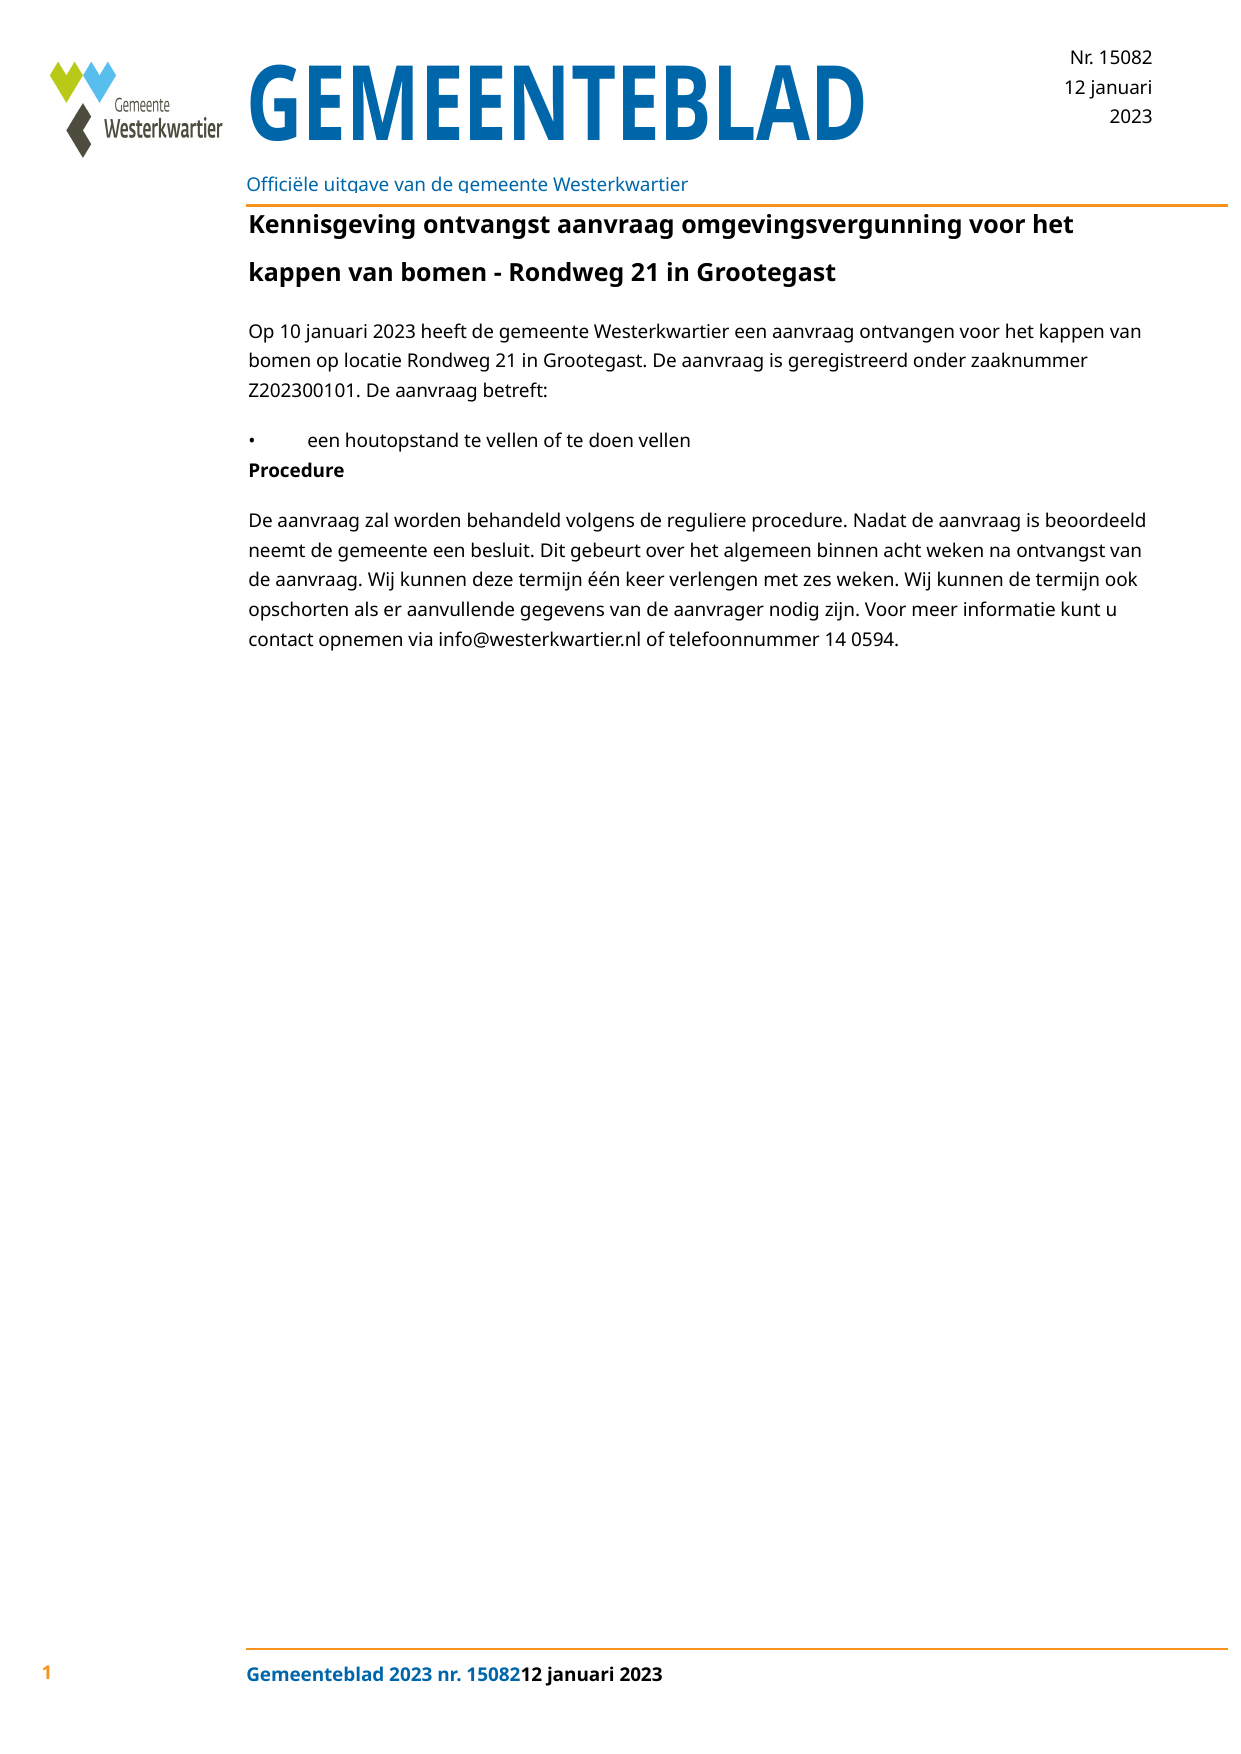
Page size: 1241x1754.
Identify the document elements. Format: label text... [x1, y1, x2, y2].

text De aanvraag zal worden behandeld volgens de reguliere procedure. Nadat de aanvraag is beoordeeld neemt de gemeente een besluit. Dit gebeurt over het algemeen binnen acht weken na ontvangst van de aanvraag. Wij kunnen deze termijn één keer verlengen met zes weken. Wij kunnen de termijn ook opschorten als er aanvullende gegevens van de aanvrager nodig zijn. Voor meer informatie kunt u contact opnemen via info@westerkwartier.nl of telefoonnummer 14 0594. [248, 507, 1152, 652]
text Op 10 januari 2023 heeft de gemeente Westerkwartier een aanvraag ontvangen voor het kappen van bomen op locatie Rondweg 21 in Grootegast. De aanvraag is geregistreerd onder zaaknummer Z202300101. De aanvraag betreft: [248, 318, 1152, 403]
text Procedure [248, 457, 1152, 483]
text Kennisgeving ontvangst aanvraag omgevingsvergunning voor het kappen van bomen - Rondweg 21 in Grootegast [248, 207, 1152, 288]
list een houtopstand te vellen of te doen vellen [248, 427, 1152, 453]
picture [41, 47, 231, 172]
